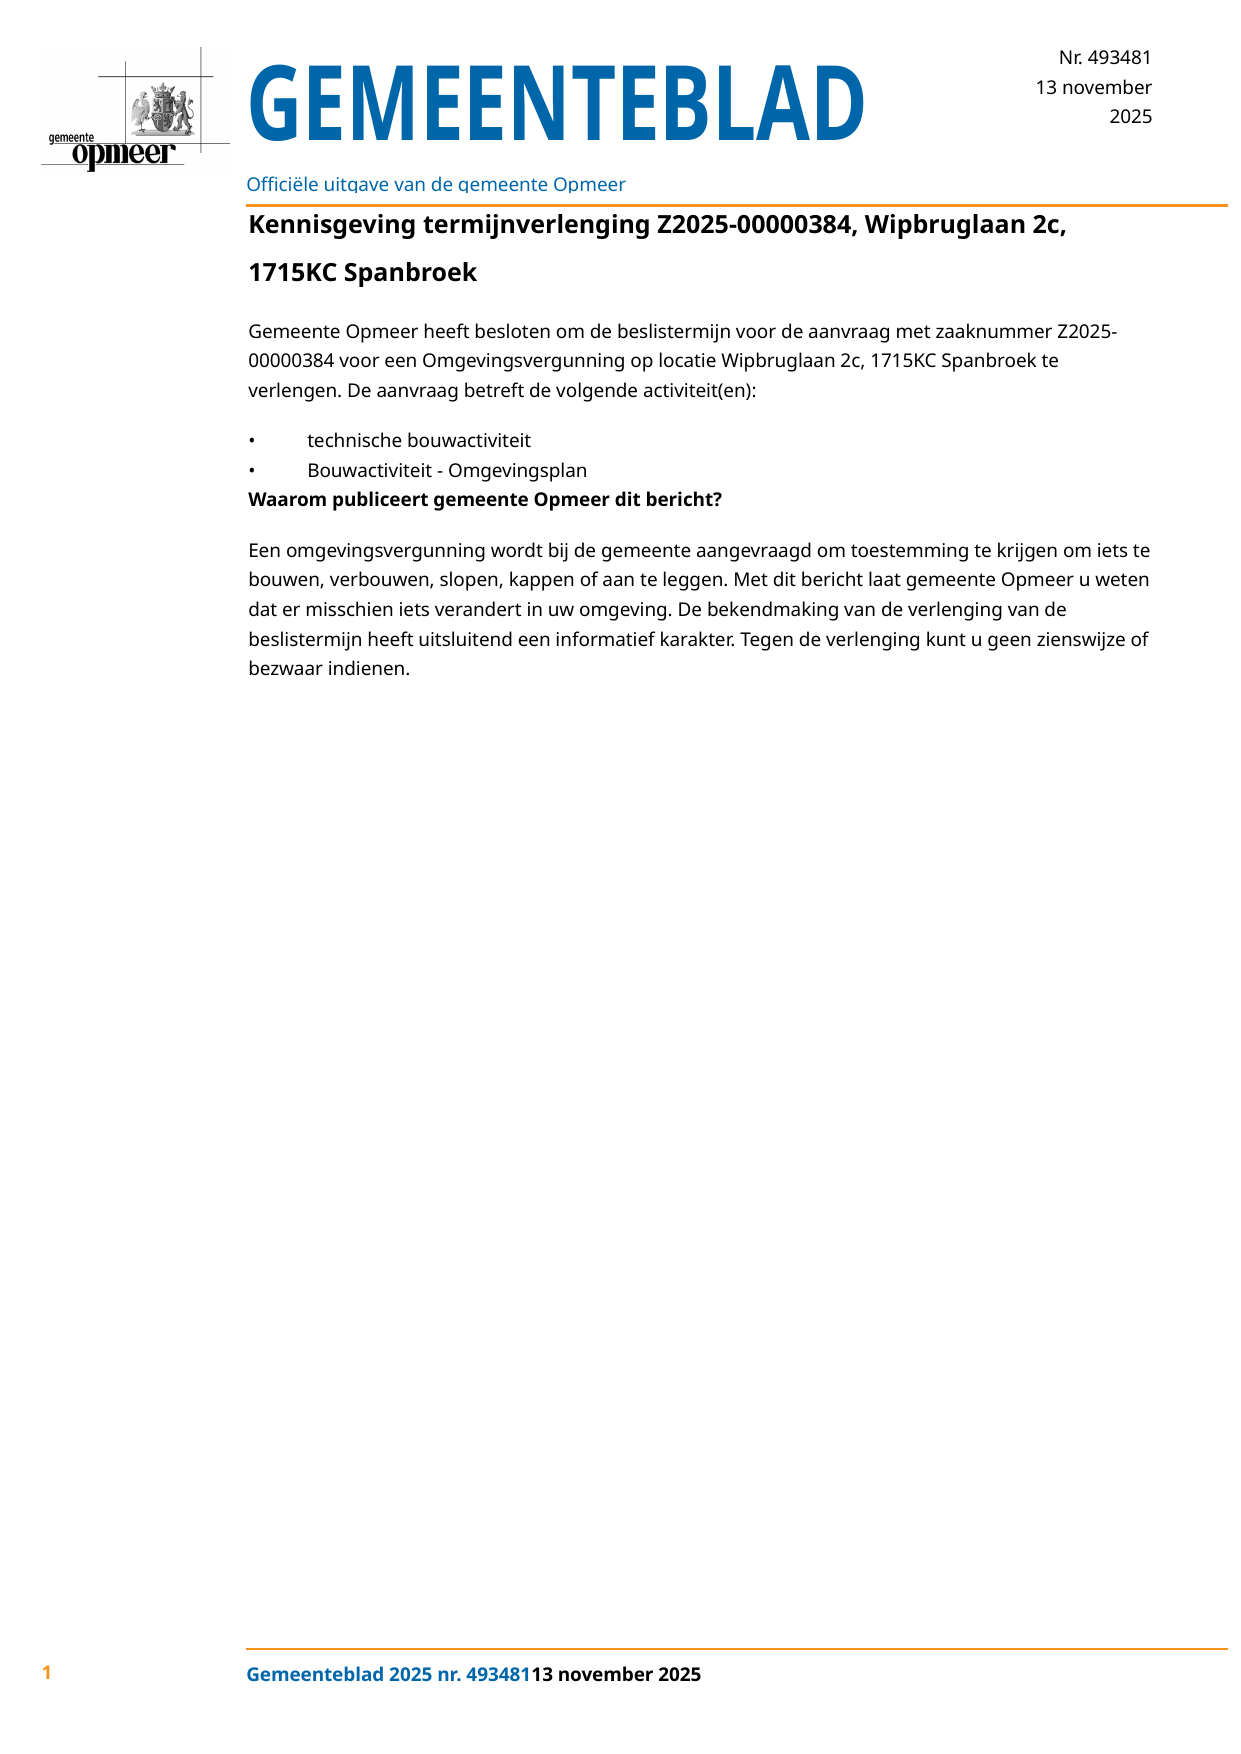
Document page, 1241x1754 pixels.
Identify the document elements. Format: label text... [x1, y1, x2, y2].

list Bouwactiviteit - Omgevingsplan [248, 457, 1152, 483]
text Kennisgeving termijnverlenging Z2025-00000384, Wipbruglaan 2c, 1715KC Spanbroek [248, 207, 1152, 288]
text Waarom publiceert gemeente Opmeer dit bericht? [248, 487, 1152, 512]
text Een omgevingsvergunning wordt bij de gemeente aangevraagd om toestemming te krijgen om iets te bouwen, verbouwen, slopen, kappen of aan te leggen. Met dit bericht laat gemeente Opmeer u weten dat er misschien iets verandert in uw omgeving. De bekendmaking van de verlenging van de beslistermijn heeft uitsluitend een informatief karakter. Tegen de verlenging kunt u geen zienswijze of bezwaar indienen. [248, 537, 1152, 681]
text Gemeente Opmeer heeft besloten om de beslistermijn voor de aanvraag met zaaknummer Z2025-00000384 voor een Omgevingsvergunning op locatie Wipbruglaan 2c, 1715KC Spanbroek te verlengen. De aanvraag betreft de volgende activiteit(en): [248, 318, 1152, 403]
picture [41, 47, 231, 172]
list technische bouwactiviteit [248, 427, 1152, 453]
